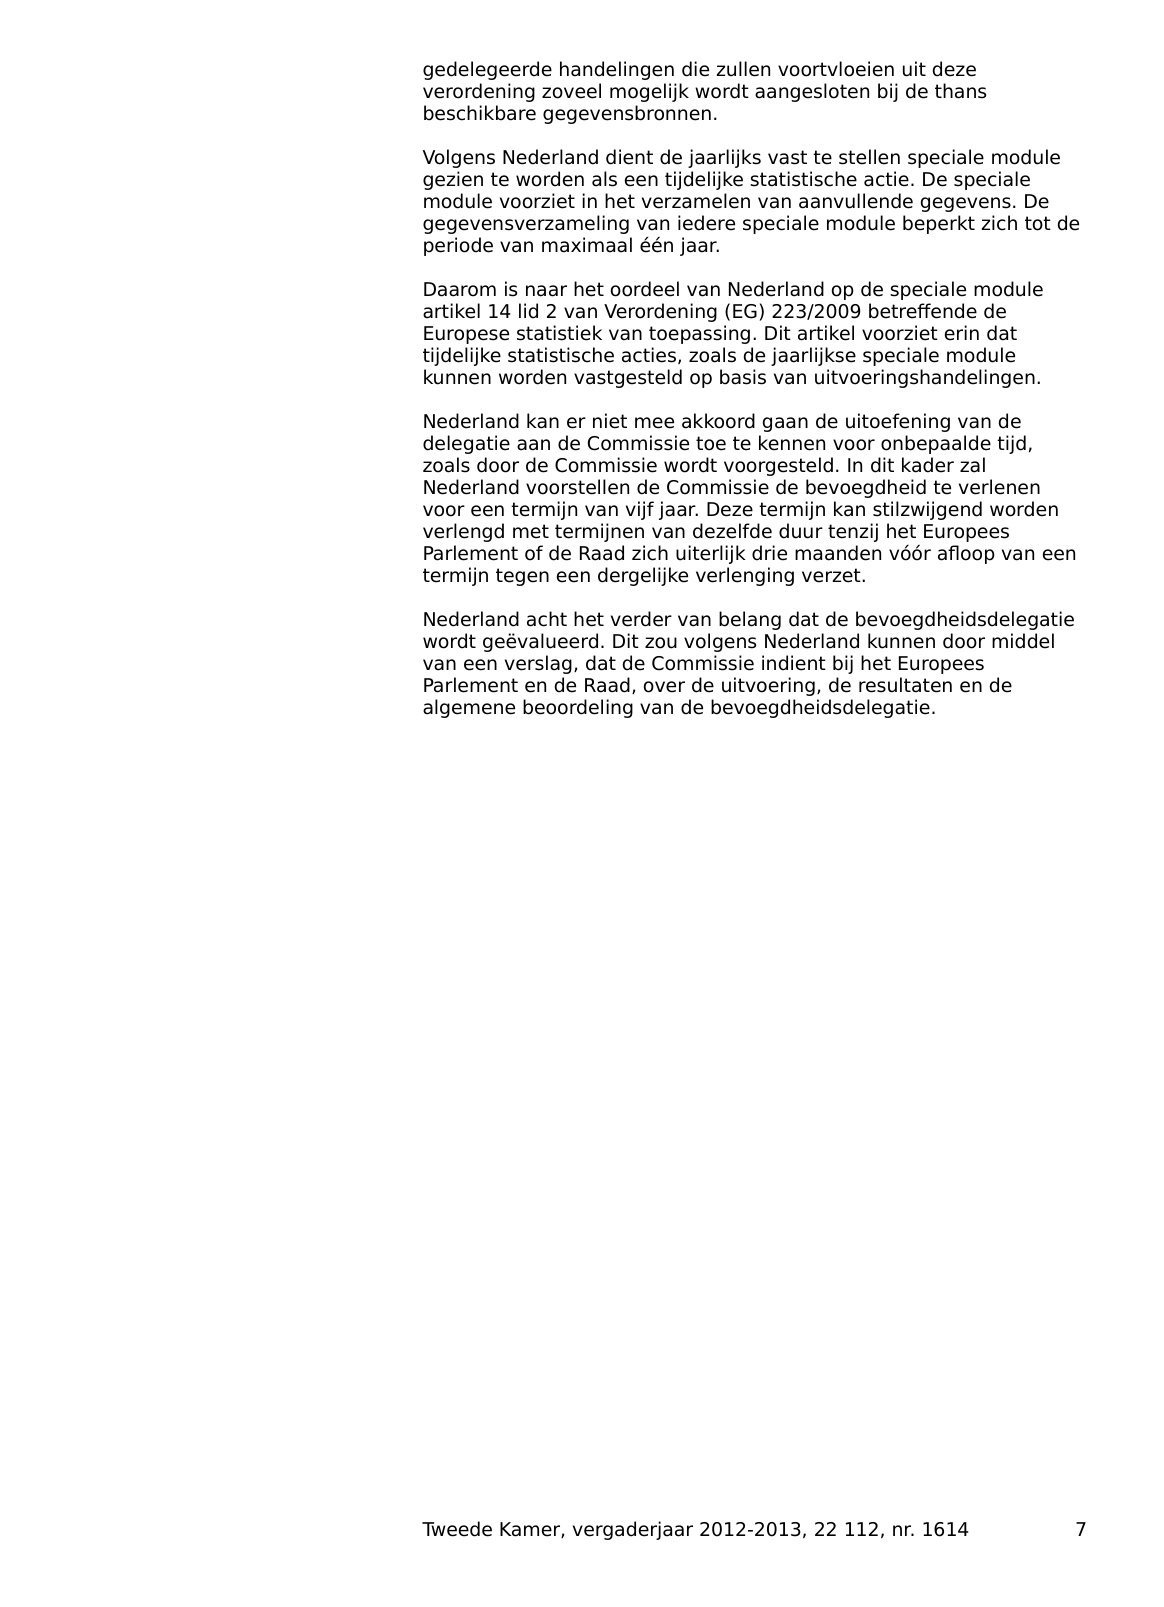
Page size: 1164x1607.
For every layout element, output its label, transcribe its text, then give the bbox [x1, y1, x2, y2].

text gedelegeerde handelingen die zullen voortvloeien uit deze verordening zoveel mogelijk wordt aangesloten bij de thans beschikbare gegevensbronnen. [422, 59, 1087, 125]
text Nederland acht het verder van belang dat de bevoegdheidsdelegatie wordt geëvalueerd. Dit zou volgens Nederland kunnen door middel van een verslag, dat de Commissie indient bij het Europees Parlement en de Raad, over de uitvoering, de resultaten en de algemene beoordeling van de bevoegdheidsdelegatie. [422, 609, 1087, 719]
text Nederland kan er niet mee akkoord gaan de uitoefening van de delegatie aan de Commissie toe te kennen voor onbepaalde tijd, zoals door de Commissie wordt voorgesteld. In dit kader zal Nederland voorstellen de Commissie de bevoegdheid te verlenen voor een termijn van vijf jaar. Deze termijn kan stilzwijgend worden verlengd met termijnen van dezelfde duur tenzij het Europees Parlement of de Raad zich uiterlijk drie maanden vóór afloop van een termijn tegen een dergelijke verlenging verzet. [422, 411, 1087, 587]
text Volgens Nederland dient de jaarlijks vast te stellen speciale module gezien te worden als een tijdelijke statistische actie. De speciale module voorziet in het verzamelen van aanvullende gegevens. De gegevensverzameling van iedere speciale module beperkt zich tot de periode van maximaal één jaar. [422, 147, 1087, 257]
text Daarom is naar het oordeel van Nederland op de speciale module artikel 14 lid 2 van Verordening (EG) 223/2009 betreffende de Europese statistiek van toepassing. Dit artikel voorziet erin dat tijdelijke statistische acties, zoals de jaarlijkse speciale module kunnen worden vastgesteld op basis van uitvoeringshandelingen. [422, 279, 1087, 389]
